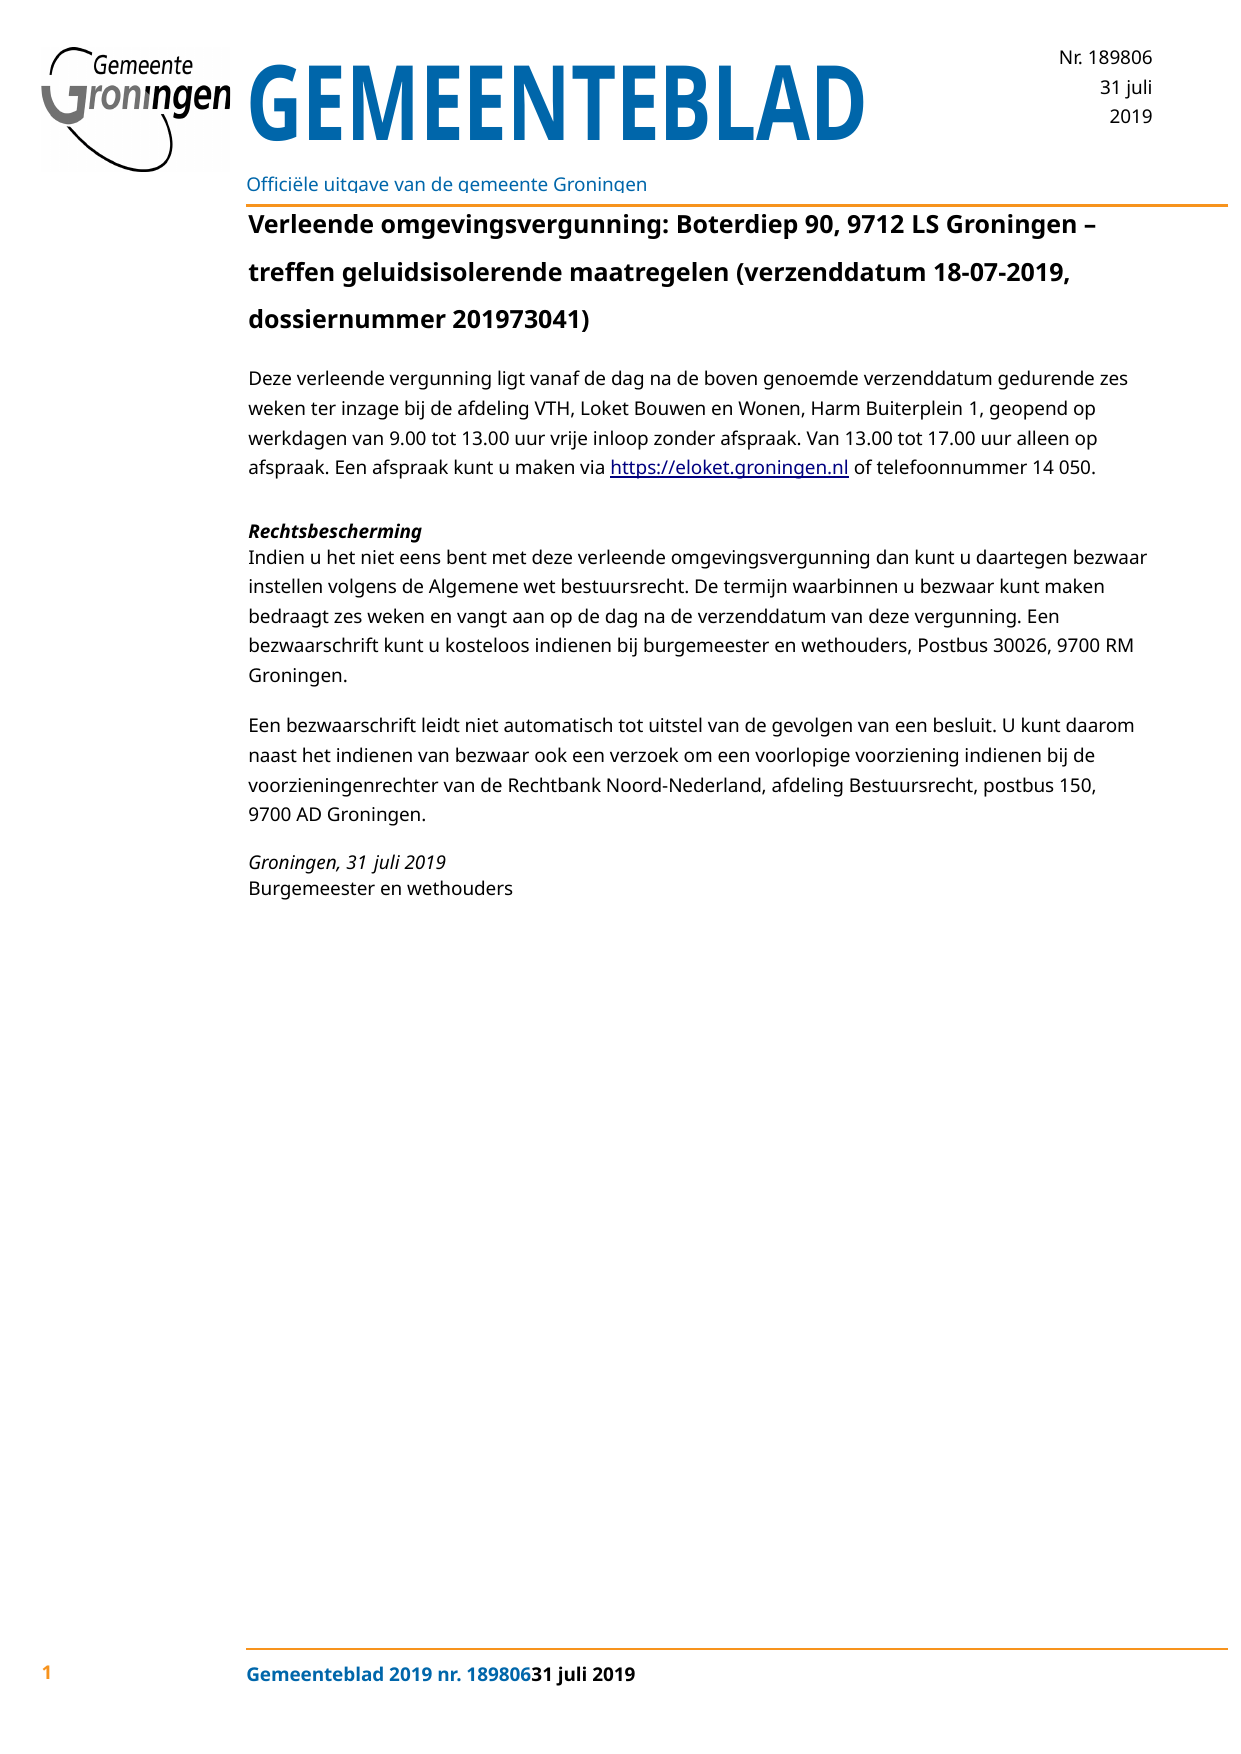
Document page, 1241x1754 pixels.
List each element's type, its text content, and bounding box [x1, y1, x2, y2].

text Een bezwaarschrift leidt niet automatisch tot uitstel van de gevolgen van een besluit. U kunt daarom naast het indienen van bezwaar ook een verzoek om een voorlopige voorziening indienen bij de voorzieningenrechter van de Rechtbank Noord-Nederland, afdeling Bestuursrecht, postbus 150, 9700 AD Groningen. [248, 713, 1152, 827]
text Indien u het niet eens bent met deze verleende omgevingsvergunning dan kunt u daartegen bezwaar instellen volgens de Algemene wet bestuursrecht. De termijn waarbinnen u bezwaar kunt maken bedraagt zes weken en vangt aan op de dag na de verzenddatum van deze vergunning. Een bezwaarschrift kunt u kosteloos indienen bij burgemeester en wethouders, Postbus 30026, 9700 RM Groningen. [248, 544, 1152, 688]
text Burgemeester en wethouders [248, 875, 1152, 901]
text Verleende omgevingsvergunning: Boterdiep 90, 9712 LS Groningen – treffen geluidsisolerende maatregelen (verzenddatum 18-07-2019, dossiernummer 201973041) [248, 207, 1152, 336]
text Deze verleende vergunning ligt vanaf de dag na de boven genoemde verzenddatum gedurende zes weken ter inzage bij de afdeling VTH, Loket Bouwen en Wonen, Harm Buiterplein 1, geopend op werkdagen van 9.00 tot 13.00 uur vrije inloop zonder afspraak. Van 13.00 tot 17.00 uur alleen op afspraak. Een afspraak kunt u maken via https://eloket.groningen.nl of telefoonnummer 14 050. [248, 366, 1152, 480]
picture [41, 47, 231, 172]
text Rechtsbescherming [248, 518, 1152, 544]
text Groningen, 31 juli 2019 [248, 849, 1152, 875]
